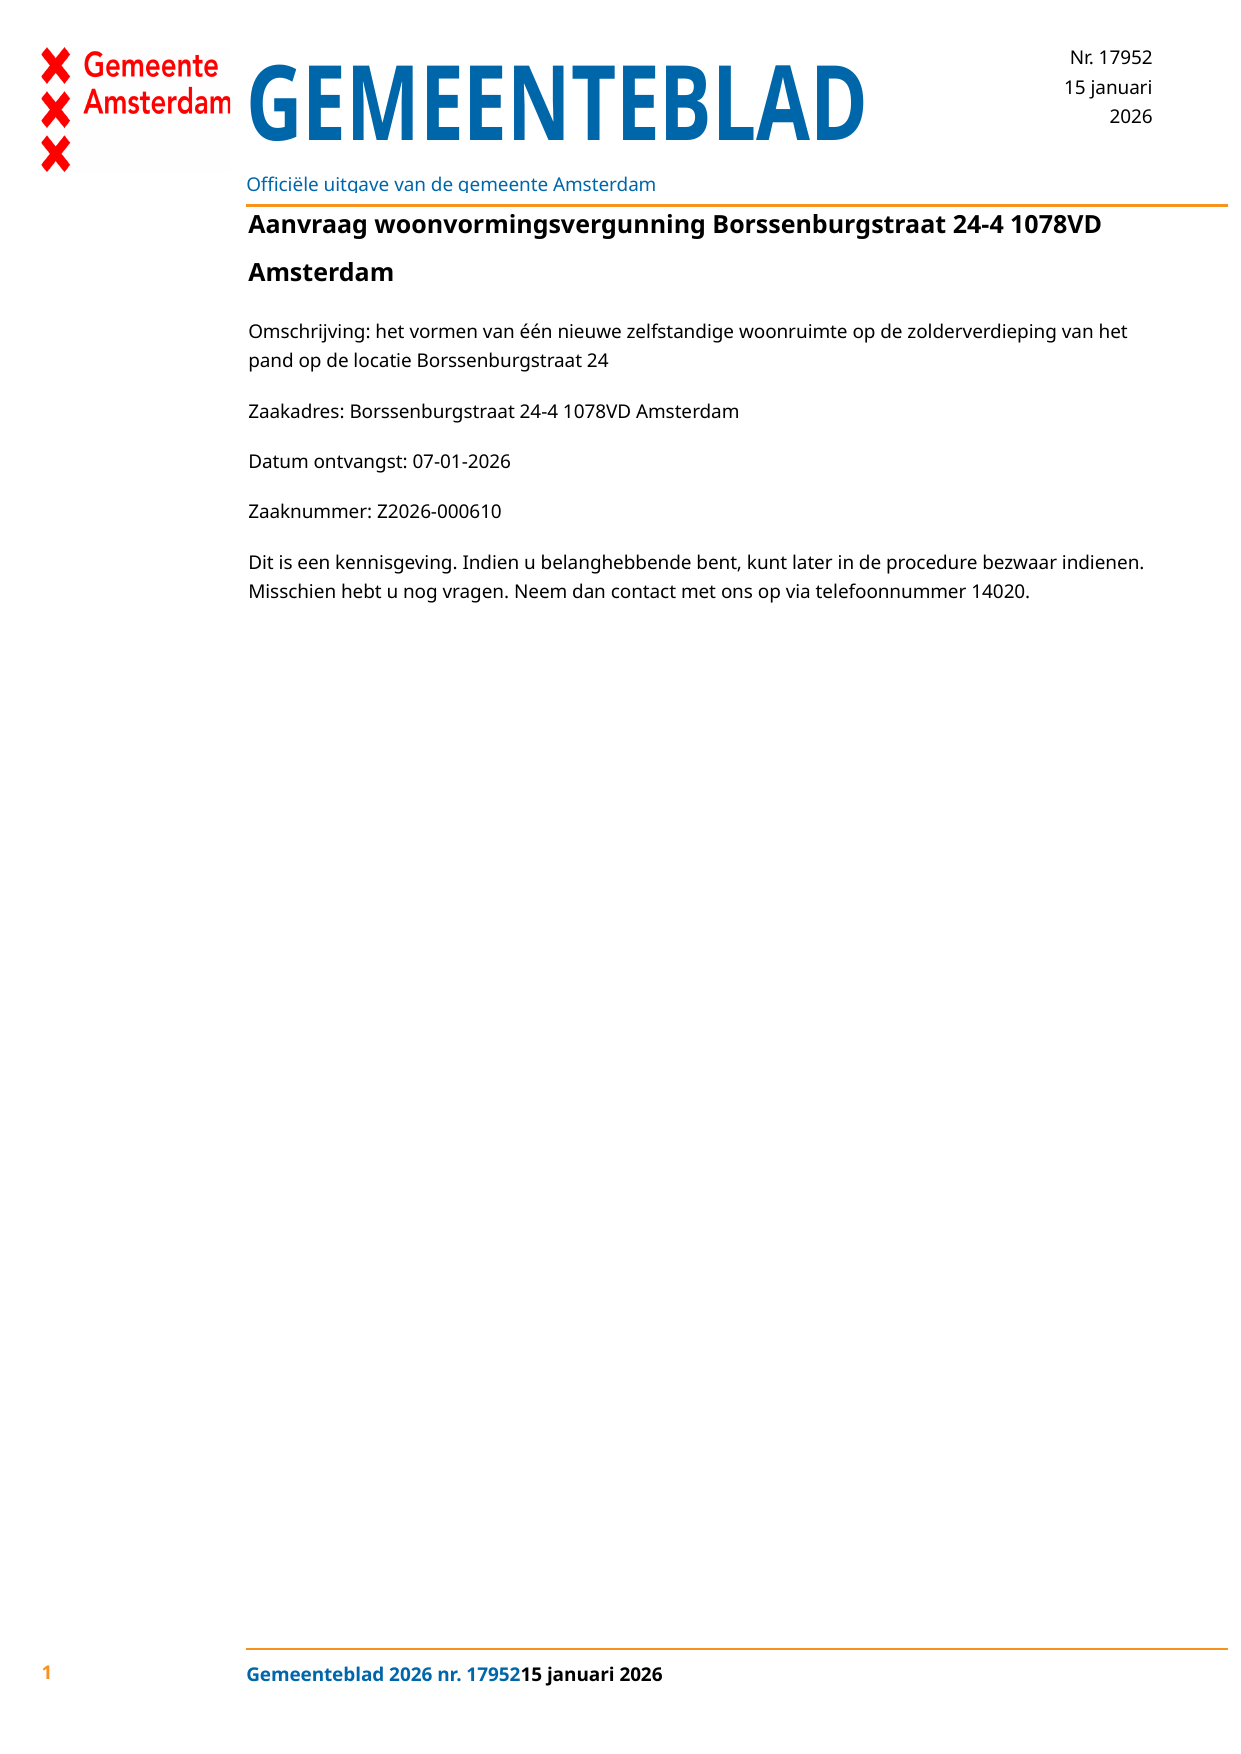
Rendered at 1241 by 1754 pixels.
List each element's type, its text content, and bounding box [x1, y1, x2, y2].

text Datum ontvangst: 07-01-2026 [248, 448, 1152, 474]
text Aanvraag woonvormingsvergunning Borssenburgstraat 24-4 1078VD Amsterdam [248, 207, 1152, 288]
picture [41, 47, 231, 172]
text Zaaknummer: Z2026-000610 [248, 499, 1152, 524]
text Zaakadres: Borssenburgstraat 24-4 1078VD Amsterdam [248, 398, 1152, 424]
text Dit is een kennisgeving. Indien u belanghebbende bent, kunt later in de procedure bezwaar indienen. Misschien hebt u nog vragen. Neem dan contact met ons op via telefoonnummer 14020. [248, 549, 1152, 604]
text Omschrijving: het vormen van één nieuwe zelfstandige woonruimte op de zolderverdieping van het pand op de locatie Borssenburgstraat 24 [248, 318, 1152, 373]
